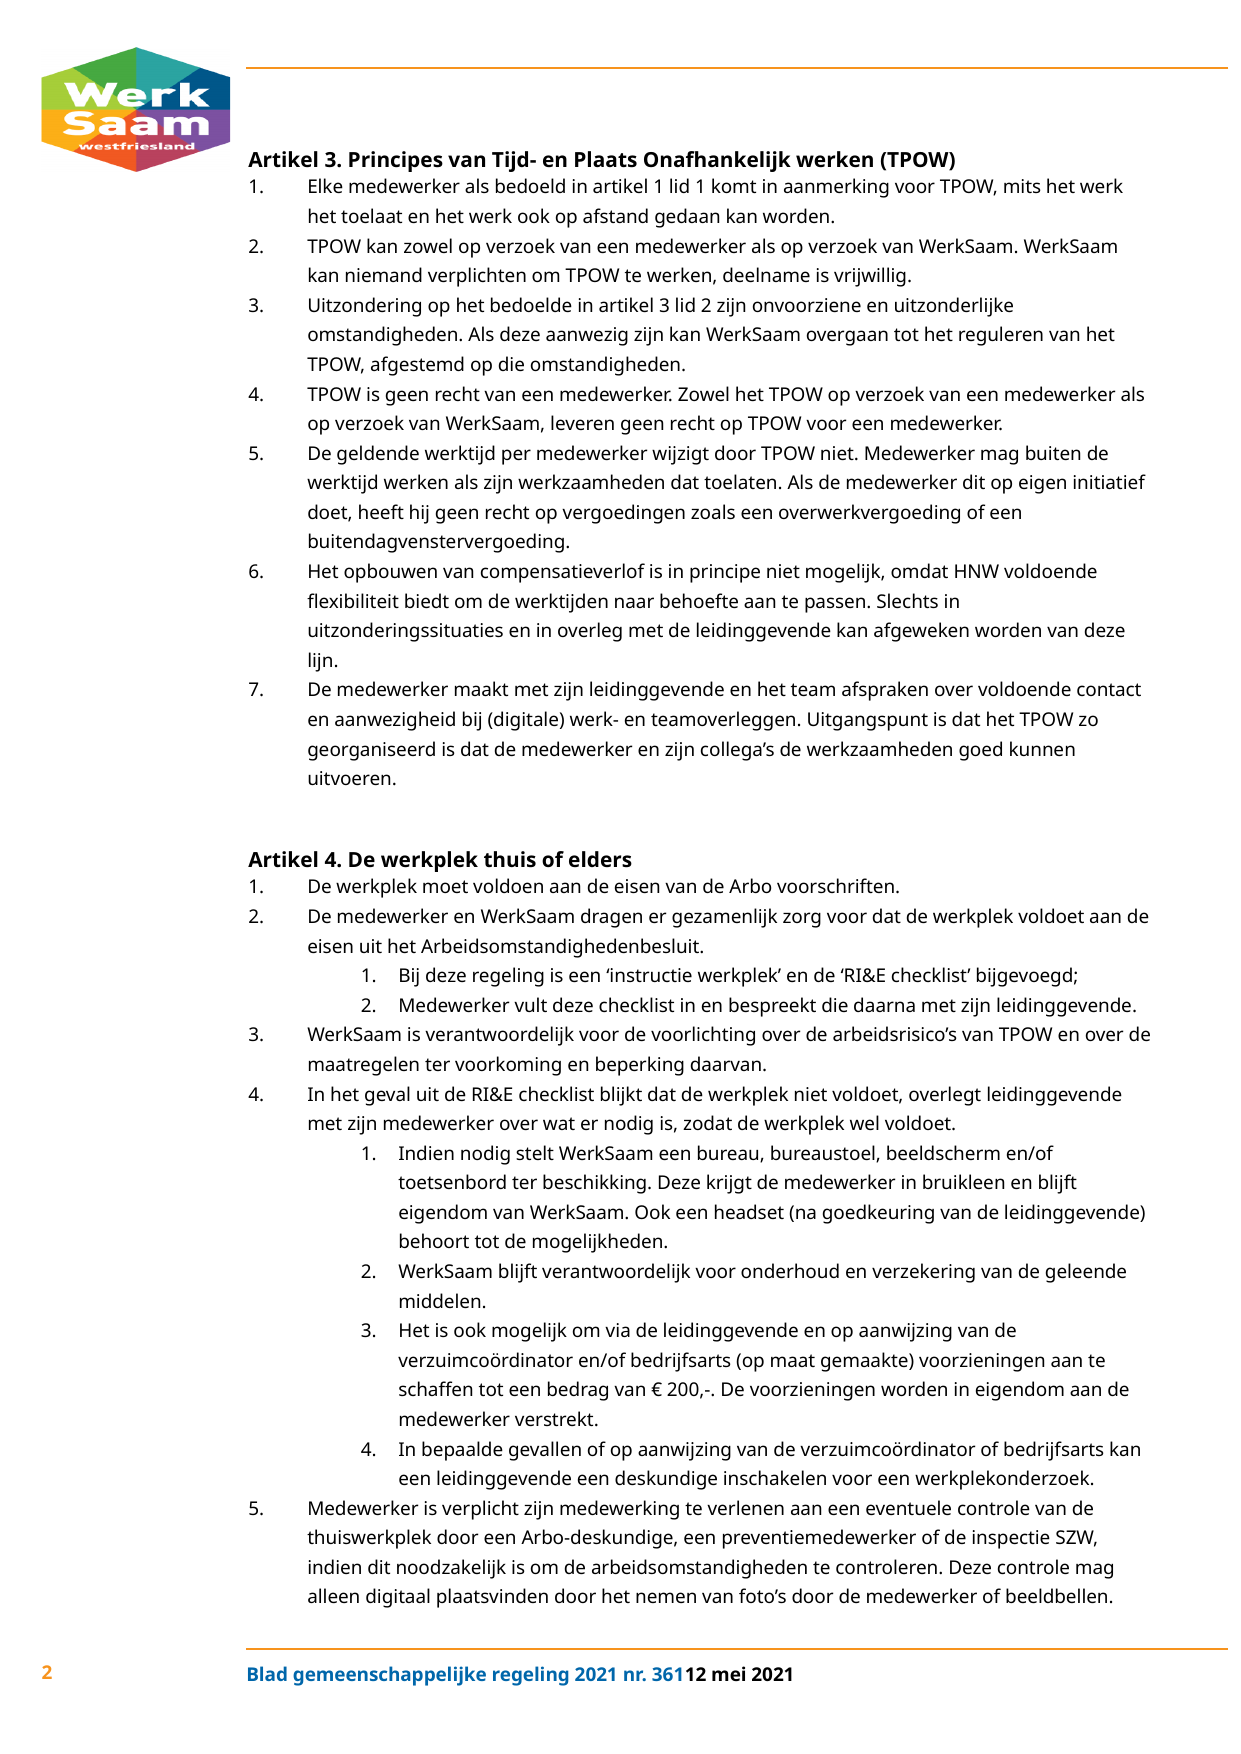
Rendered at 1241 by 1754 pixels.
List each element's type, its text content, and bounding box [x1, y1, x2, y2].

list Het is ook mogelijk om via de leidinggevende en op aanwijzing van de verzuimcoördinator en/of bedrijfsarts (op maat gemaakte) voorzieningen aan te schaffen tot een bedrag van € 200,-. De voorzieningen worden in eigendom aan de medewerker verstrekt. [361, 1317, 1152, 1432]
list Medewerker is verplicht zijn medewerking te verlenen aan een eventuele controle van de thuiswerkplek door een Arbo-deskundige, een preventiemedewerker of de inspectie SZW, indien dit noodzakelijk is om de arbeidsomstandigheden te controleren. Deze controle mag alleen digitaal plaatsvinden door het nemen van foto’s door de medewerker of beeldbellen. [248, 1495, 1152, 1609]
text Artikel 4. De werkplek thuis of elders [248, 845, 1152, 874]
list WerkSaam is verantwoordelijk voor de voorlichting over de arbeidsrisico’s van TPOW en over de maatregelen ter voorkoming en beperking daarvan. [248, 1022, 1152, 1077]
list TPOW is geen recht van een medewerker. Zowel het TPOW op verzoek van een medewerker als op verzoek van WerkSaam, leveren geen recht op TPOW voor een medewerker. [248, 381, 1152, 436]
list Indien nodig stelt WerkSaam een bureau, bureaustoel, beeldscherm en/of toetsenbord ter beschikking. Deze krijgt de medewerker in bruikleen en blijft eigendom van WerkSaam. Ook een headset (na goedkeuring van de leidinggevende) behoort tot de mogelijkheden. [361, 1140, 1152, 1254]
list De medewerker en WerkSaam dragen er gezamenlijk zorg voor dat de werkplek voldoet aan de eisen uit het Arbeidsomstandighedenbesluit. [248, 903, 1152, 959]
list Uitzondering op het bedoelde in artikel 3 lid 2 zijn onvoorziene en uitzonderlijke omstandigheden. Als deze aanwezig zijn kan WerkSaam overgaan tot het reguleren van het TPOW, afgestemd op die omstandigheden. [248, 292, 1152, 377]
list De werkplek moet voldoen aan de eisen van de Arbo voorschriften. [248, 874, 1152, 899]
list In bepaalde gevallen of op aanwijzing van de verzuimcoördinator of bedrijfsarts kan een leidinggevende een deskundige inschakelen voor een werkplekonderzoek. [361, 1436, 1152, 1491]
list WerkSaam blijft verantwoordelijk voor onderhoud en verzekering van de geleende middelen. [361, 1258, 1152, 1314]
list TPOW kan zowel op verzoek van een medewerker als op verzoek van WerkSaam. WerkSaam kan niemand verplichten om TPOW te werken, deelname is vrijwillig. [248, 233, 1152, 288]
list Elke medewerker als bedoeld in artikel 1 lid 1 komt in aanmerking voor TPOW, mits het werk het toelaat en het werk ook op afstand gedaan kan worden. [248, 174, 1152, 229]
list Het opbouwen van compensatieverlof is in principe niet mogelijk, omdat HNW voldoende flexibiliteit biedt om de werktijden naar behoefte aan te passen. Slechts in uitzonderingssituaties en in overleg met de leidinggevende kan afgeweken worden van deze lijn. [248, 558, 1152, 673]
list In het geval uit de RI&E checklist blijkt dat de werkplek niet voldoet, overlegt leidinggevende met zijn medewerker over wat er nodig is, zodat de werkplek wel voldoet. [248, 1081, 1152, 1136]
list Bij deze regeling is een ‘instructie werkplek’ en de ‘RI&E checklist’ bijgevoegd; [361, 962, 1152, 988]
picture [41, 47, 231, 172]
list De geldende werktijd per medewerker wijzigt door TPOW niet. Medewerker mag buiten de werktijd werken als zijn werkzaamheden dat toelaten. Als de medewerker dit op eigen initiatief doet, heeft hij geen recht op vergoedingen zoals een overwerkvergoeding of een buitendagvenstervergoeding. [248, 440, 1152, 554]
list De medewerker maakt met zijn leidinggevende en het team afspraken over voldoende contact en aanwezigheid bij (digitale) werk- en teamoverleggen. Uitgangspunt is dat het TPOW zo georganiseerd is dat de medewerker en zijn collega’s de werkzaamheden goed kunnen uitvoeren. [248, 677, 1152, 791]
list Medewerker vult deze checklist in en bespreekt die daarna met zijn leidinggevende. [361, 992, 1152, 1018]
text Artikel 3. Principes van Tijd- en Plaats Onafhankelijk werken (TPOW) [248, 145, 1152, 174]
